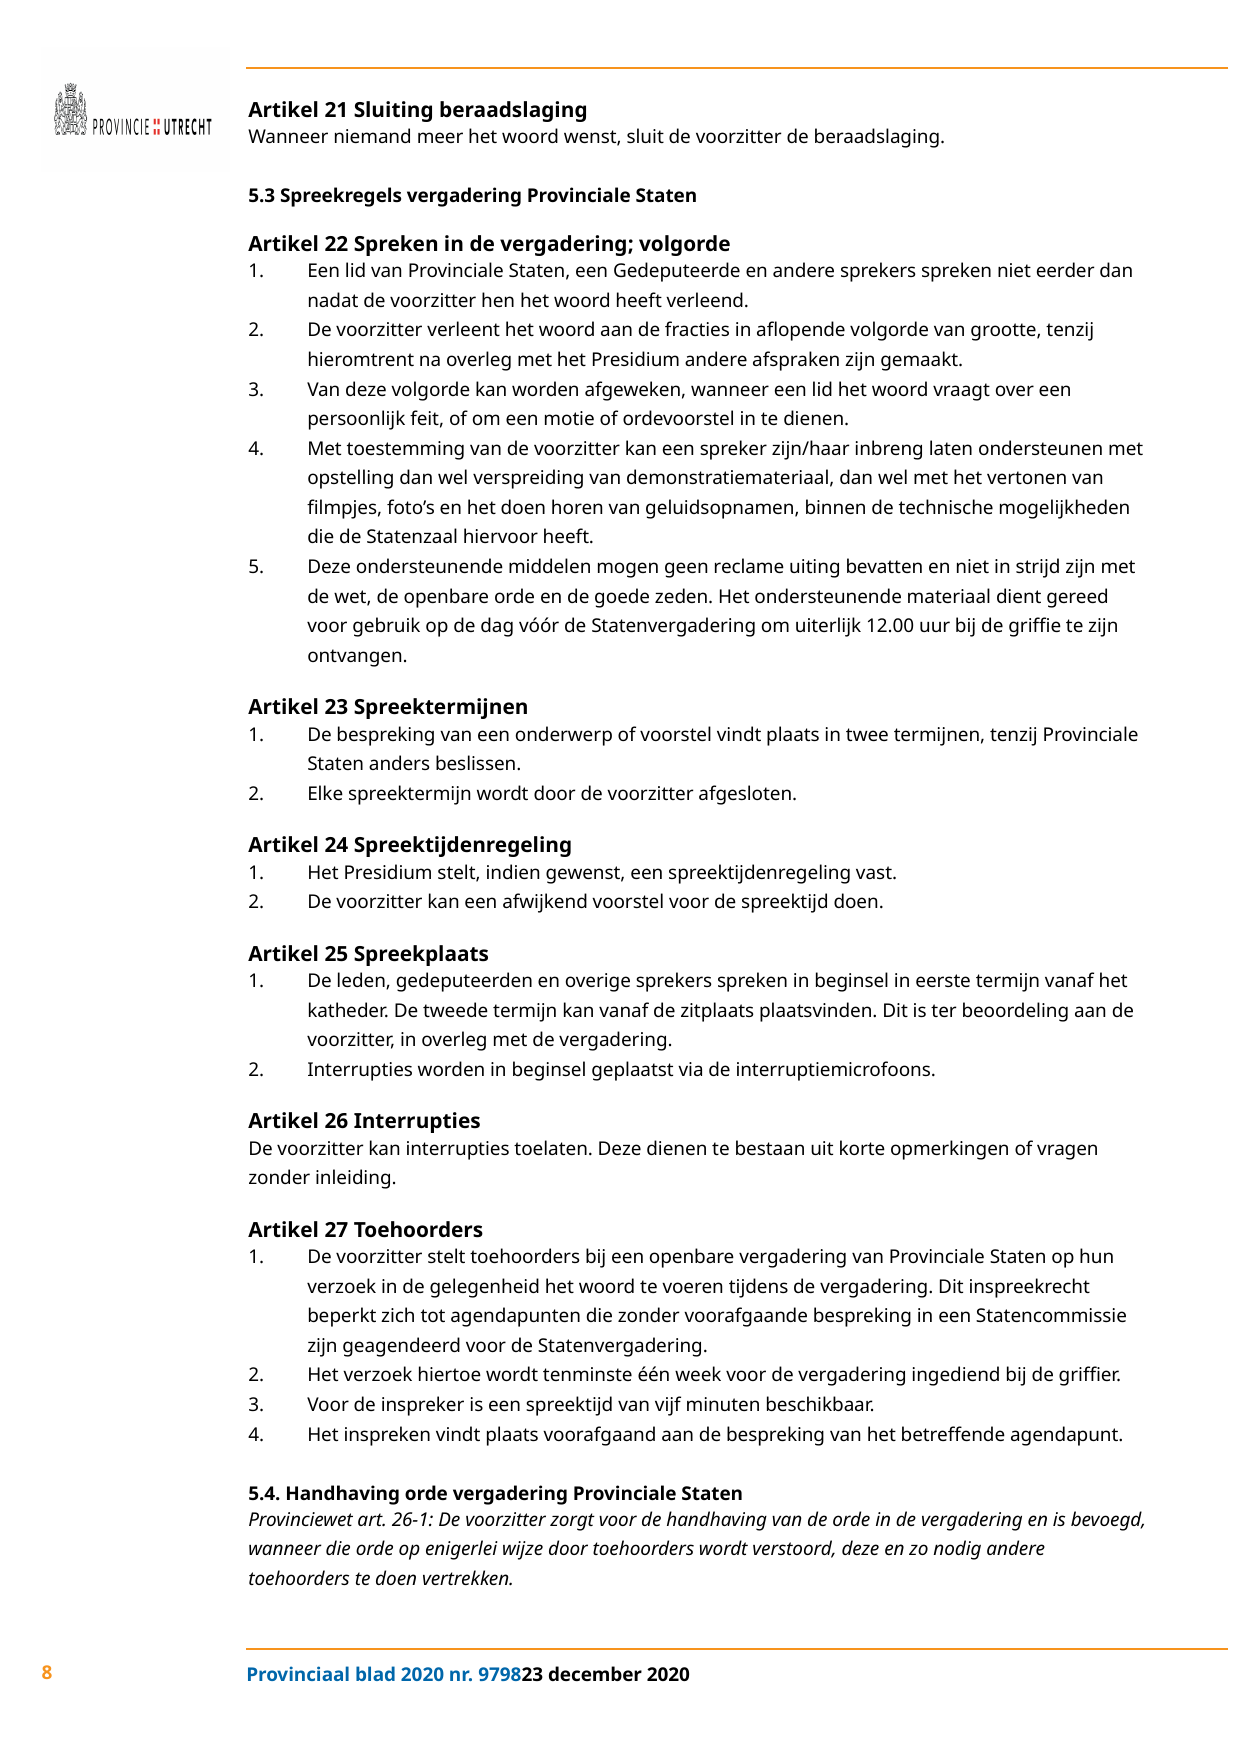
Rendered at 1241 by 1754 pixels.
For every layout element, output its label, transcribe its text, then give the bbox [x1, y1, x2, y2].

list Een lid van Provinciale Staten, een Gedeputeerde en andere sprekers spreken niet eerder dan nadat de voorzitter hen het woord heeft verleend. [248, 257, 1152, 313]
list Het Presidium stelt, indien gewenst, een spreektijdenregeling vast. [248, 859, 1152, 884]
text Artikel 22 Spreken in de vergadering; volgorde [248, 229, 1152, 257]
text Wanneer niemand meer het woord wenst, sluit de voorzitter de beraadslaging. [248, 123, 1152, 149]
list Het verzoek hiertoe wordt tenminste één week voor de vergadering ingediend bij de griffier. [248, 1362, 1152, 1387]
text Artikel 27 Toehoorders [248, 1215, 1152, 1243]
text De voorzitter kan interrupties toelaten. Deze dienen te bestaan uit korte opmerkingen of vragen zonder inleiding. [248, 1135, 1152, 1190]
list De bespreking van een onderwerp of voorstel vindt plaats in twee termijnen, tenzij Provinciale Staten anders beslissen. [248, 721, 1152, 776]
list Interrupties worden in beginsel geplaatst via de interruptiemicrofoons. [248, 1056, 1152, 1082]
text Artikel 25 Spreekplaats [248, 939, 1152, 967]
list Deze ondersteunende middelen mogen geen reclame uiting bevatten en niet in strijd zijn met de wet, de openbare orde en de goede zeden. Het ondersteunende materiaal dient gereed voor gebruik op de dag vóór de Statenvergadering om uiterlijk 12.00 uur bij de griffie te zijn ontvangen. [248, 553, 1152, 668]
list Elke spreektermijn wordt door de voorzitter afgesloten. [248, 780, 1152, 806]
list Het inspreken vindt plaats voorafgaand aan de bespreking van het betreffende agendapunt. [248, 1421, 1152, 1447]
text Provinciewet art. 26-1: De voorzitter zorgt voor de handhaving van de orde in de vergadering en is bevoegd, wanneer die orde op enigerlei wijze door toehoorders wordt verstoord, deze en zo nodig andere toehoorders te doen vertrekken. [248, 1506, 1152, 1591]
list Met toestemming van de voorzitter kan een spreker zijn/haar inbreng laten ondersteunen met opstelling dan wel verspreiding van demonstratiemateriaal, dan wel met het vertonen van filmpjes, foto’s en het doen horen van geluidsopnamen, binnen de technische mogelijkheden die de Statenzaal hiervoor heeft. [248, 435, 1152, 549]
text 5.4. Handhaving orde vergadering Provinciale Staten [248, 1480, 1152, 1506]
list De leden, gedeputeerden en overige sprekers spreken in beginsel in eerste termijn vanaf het katheder. De tweede termijn kan vanaf de zitplaats plaatsvinden. Dit is ter beoordeling aan de voorzitter, in overleg met de vergadering. [248, 967, 1152, 1052]
list De voorzitter stelt toehoorders bij een openbare vergadering van Provinciale Staten op hun verzoek in de gelegenheid het woord te voeren tijdens de vergadering. Dit inspreekrecht beperkt zich tot agendapunten die zonder voorafgaande bespreking in een Statencommissie zijn geagendeerd voor de Statenvergadering. [248, 1243, 1152, 1358]
list Van deze volgorde kan worden afgeweken, wanneer een lid het woord vraagt over een persoonlijk feit, of om een motie of ordevoorstel in te dienen. [248, 376, 1152, 431]
text Artikel 23 Spreektermijnen [248, 692, 1152, 721]
list De voorzitter kan een afwijkend voorstel voor de spreektijd doen. [248, 888, 1152, 914]
text Artikel 26 Interrupties [248, 1106, 1152, 1135]
picture [41, 47, 231, 172]
text 5.3 Spreekregels vergadering Provinciale Staten [248, 182, 1152, 208]
text Artikel 24 Spreektijdenregeling [248, 830, 1152, 859]
text Artikel 21 Sluiting beraadslaging [248, 95, 1152, 123]
list Voor de inspreker is een spreektijd van vijf minuten beschikbaar. [248, 1391, 1152, 1417]
list De voorzitter verleent het woord aan de fracties in aflopende volgorde van grootte, tenzij hieromtrent na overleg met het Presidium andere afspraken zijn gemaakt. [248, 317, 1152, 372]
